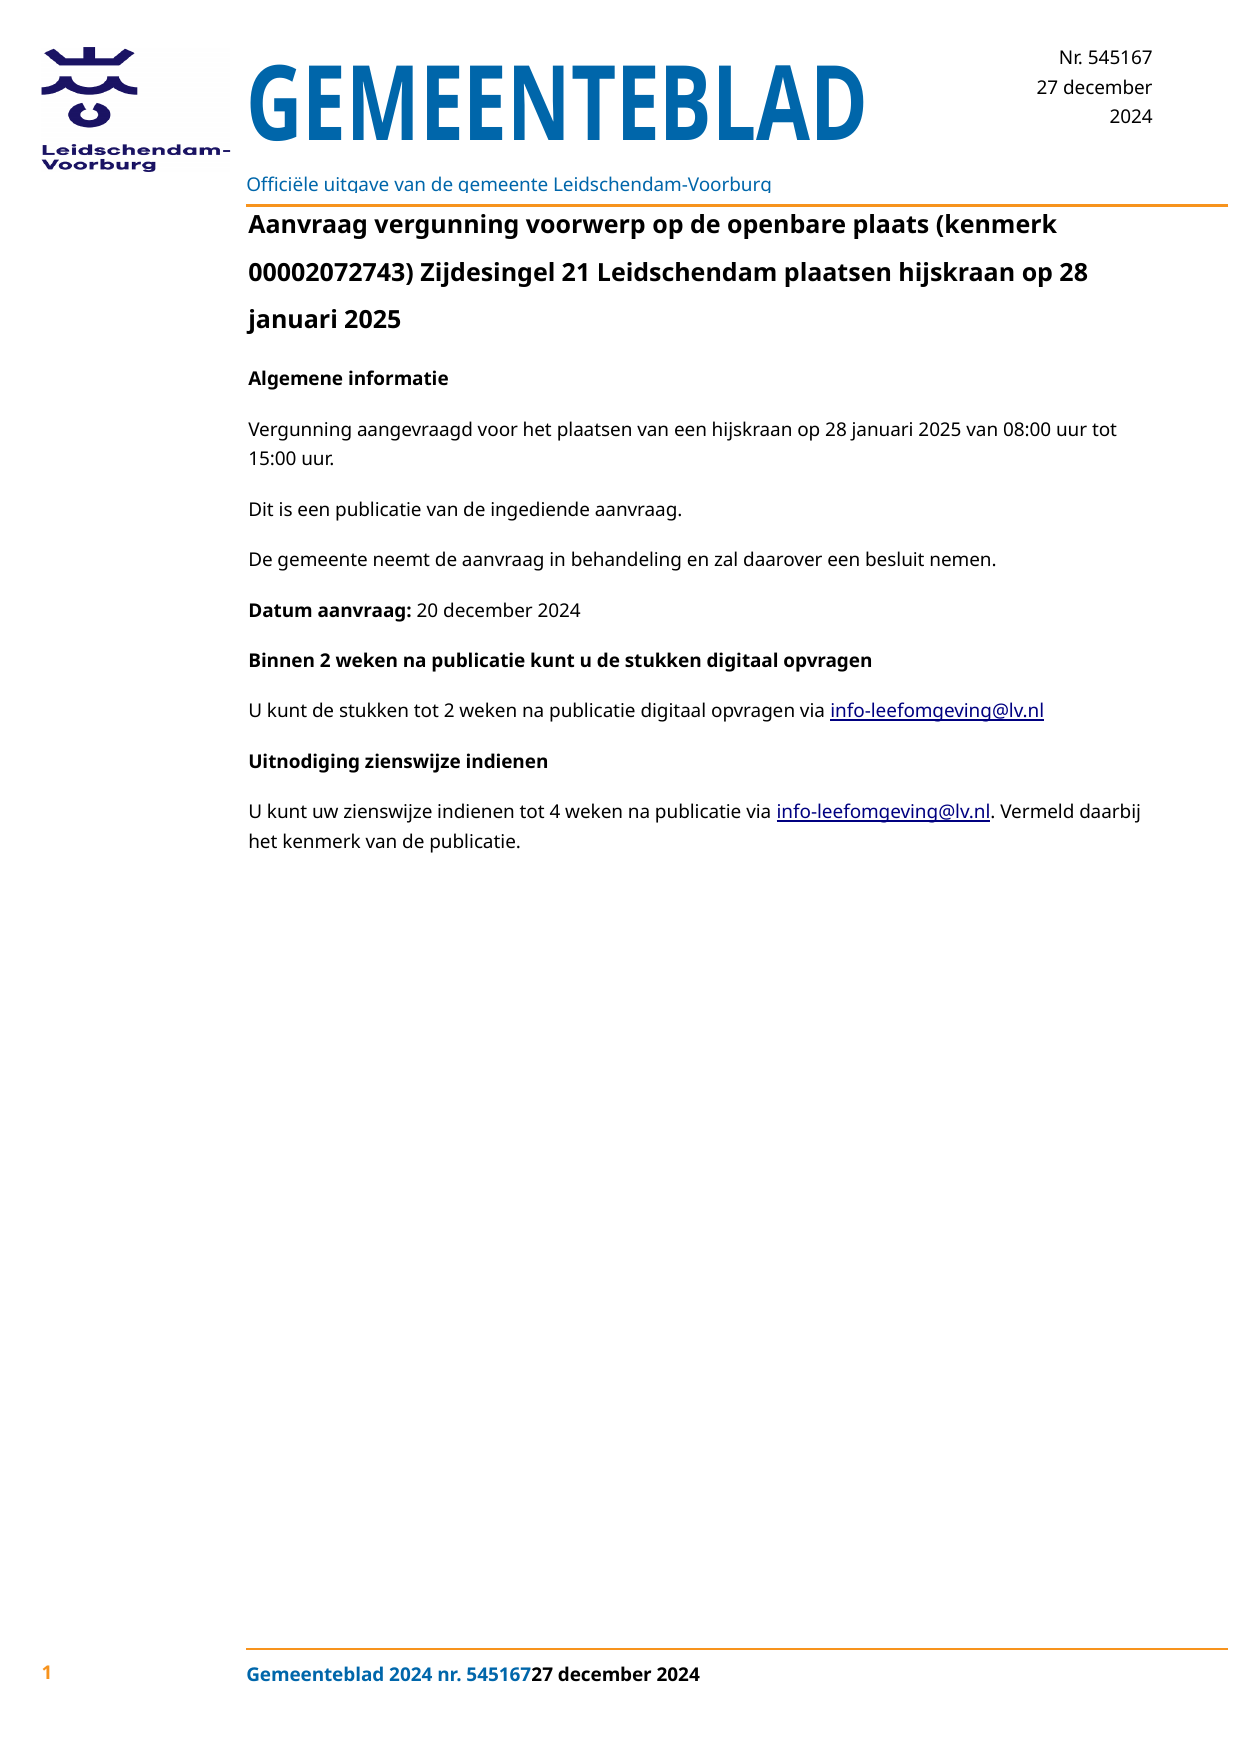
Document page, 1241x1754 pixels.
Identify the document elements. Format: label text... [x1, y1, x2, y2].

text Datum aanvraag: 20 december 2024 [248, 597, 1152, 622]
text Dit is een publicatie van de ingediende aanvraag. [248, 496, 1152, 522]
picture [41, 47, 231, 172]
text Binnen 2 weken na publicatie kunt u de stukken digitaal opvragen [248, 647, 1152, 673]
text Uitnodiging zienswijze indienen [248, 748, 1152, 774]
text Vergunning aangevraagd voor het plaatsen van een hijskraan op 28 januari 2025 van 08:00 uur tot 15:00 uur. [248, 416, 1152, 471]
text De gemeente neemt de aanvraag in behandeling en zal daarover een besluit nemen. [248, 546, 1152, 572]
text Aanvraag vergunning voorwerp op de openbare plaats (kenmerk 00002072743) Zijdesingel 21 Leidschendam plaatsen hijskraan op 28 januari 2025 [248, 207, 1152, 336]
text Algemene informatie [248, 366, 1152, 391]
text U kunt uw zienswijze indienen tot 4 weken na publicatie via info-leefomgeving@lv.nl. Vermeld daarbij het kenmerk van de publicatie. [248, 798, 1152, 854]
text U kunt de stukken tot 2 weken na publicatie digitaal opvragen via info-leefomgeving@lv.nl [248, 698, 1152, 723]
